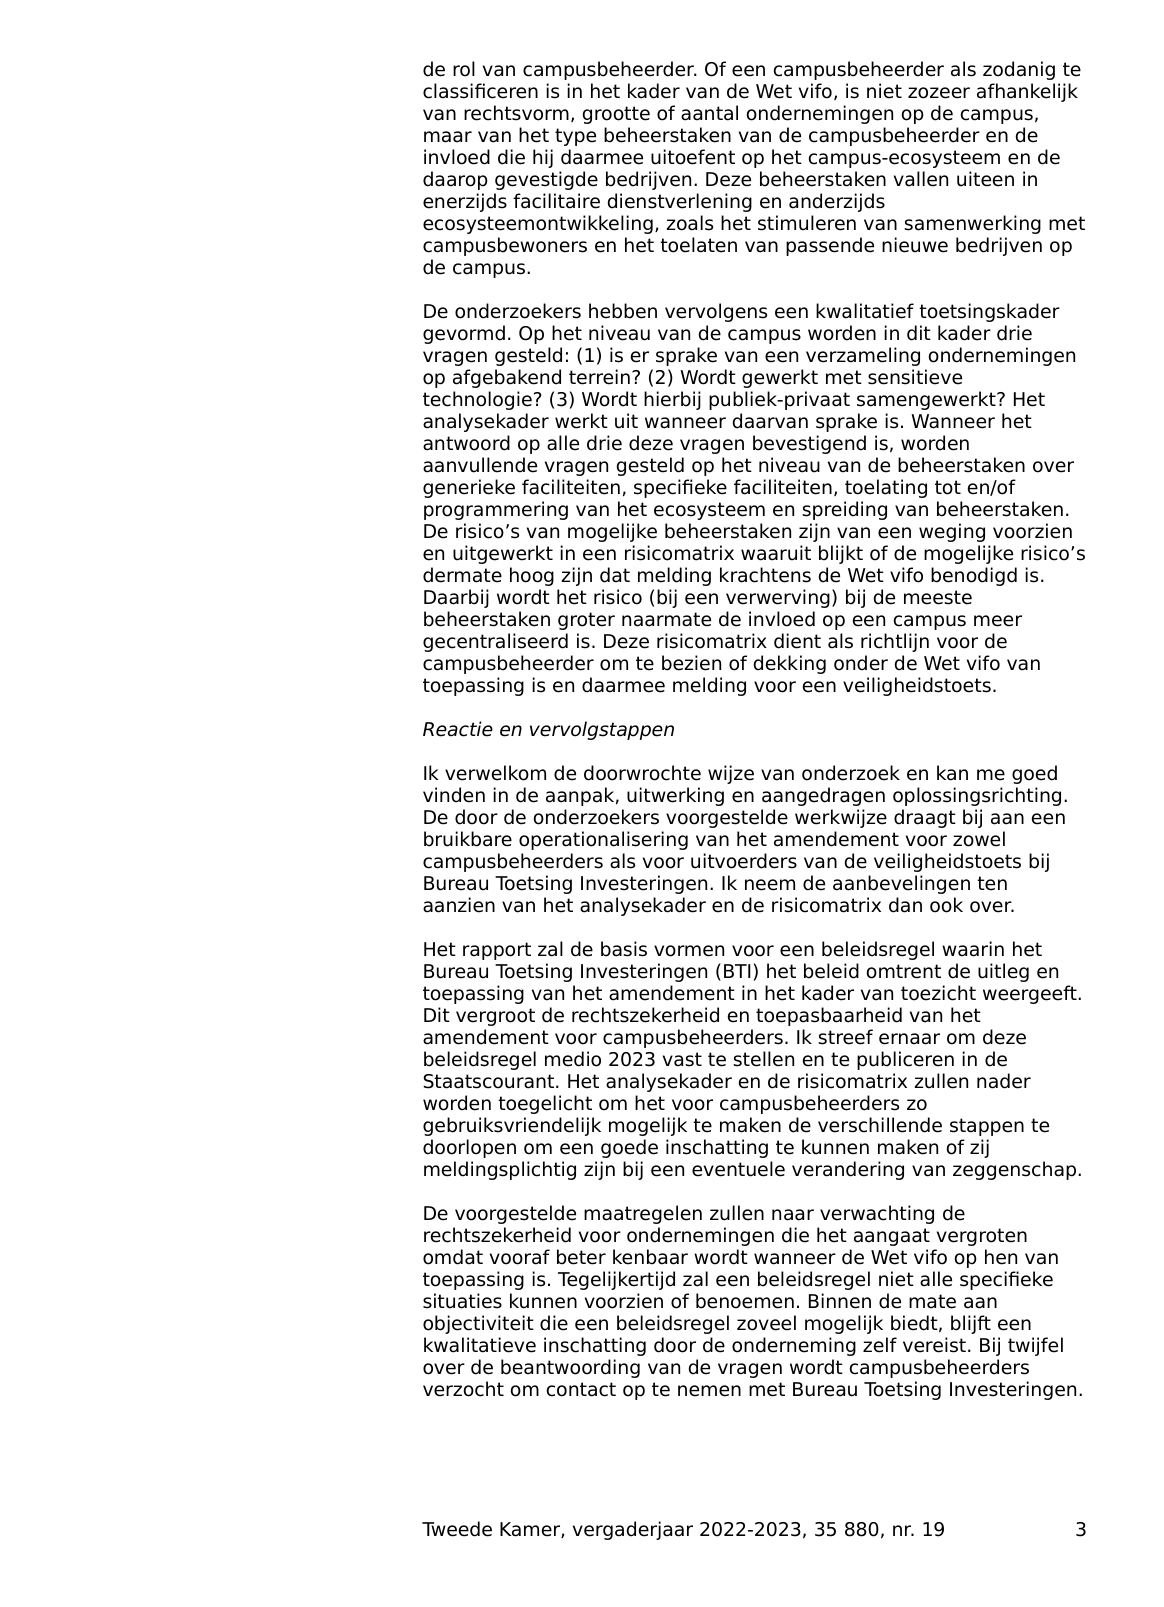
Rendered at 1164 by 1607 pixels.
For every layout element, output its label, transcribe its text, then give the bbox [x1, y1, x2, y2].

text De voorgestelde maatregelen zullen naar verwachting de rechtszekerheid voor ondernemingen die het aangaat vergroten omdat vooraf beter kenbaar wordt wanneer de Wet vifo op hen van toepassing is. Tegelijkertijd zal een beleidsregel niet alle specifieke situaties kunnen voorzien of benoemen. Binnen de mate aan objectiviteit die een beleidsregel zoveel mogelijk biedt, blijft een kwalitatieve inschatting door de onderneming zelf vereist. Bij twijfel over de beantwoording van de vragen wordt campusbeheerders verzocht om contact op te nemen met Bureau Toetsing Investeringen. [422, 1203, 1087, 1401]
text De onderzoekers hebben vervolgens een kwalitatief toetsingskader gevormd. Op het niveau van de campus worden in dit kader drie vragen gesteld: (1) is er sprake van een verzameling ondernemingen op afgebakend terrein? (2) Wordt gewerkt met sensitieve technologie? (3) Wordt hierbij publiek-privaat samengewerkt? Het analysekader werkt uit wanneer daarvan sprake is. Wanneer het antwoord op alle drie deze vragen bevestigend is, worden aanvullende vragen gesteld op het niveau van de beheerstaken over generieke faciliteiten, specifieke faciliteiten, toelating tot en/of programmering van het ecosysteem en spreiding van beheerstaken. De risico’s van mogelijke beheerstaken zijn van een weging voorzien en uitgewerkt in een risicomatrix waaruit blijkt of de mogelijke risico’s dermate hoog zijn dat melding krachtens de Wet vifo benodigd is. Daarbij wordt het risico (bij een verwerving) bij de meeste beheerstaken groter naarmate de invloed op een campus meer gecentraliseerd is. Deze risicomatrix dient als richtlijn voor de campusbeheerder om te bezien of dekking onder de Wet vifo van toepassing is en daarmee melding voor een veiligheidstoets. [422, 301, 1087, 697]
text de rol van campusbeheerder. Of een campusbeheerder als zodanig te classificeren is in het kader van de Wet vifo, is niet zozeer afhankelijk van rechtsvorm, grootte of aantal ondernemingen op de campus, maar van het type beheerstaken van de campusbeheerder en de invloed die hij daarmee uitoefent op het campus-ecosysteem en de daarop gevestigde bedrijven. Deze beheerstaken vallen uiteen in enerzijds facilitaire dienstverlening en anderzijds ecosysteemontwikkeling, zoals het stimuleren van samenwerking met campusbewoners en het toelaten van passende nieuwe bedrijven op de campus. [422, 59, 1087, 279]
text Ik verwelkom de doorwrochte wijze van onderzoek en kan me goed vinden in de aanpak, uitwerking en aangedragen oplossingsrichting. De door de onderzoekers voorgestelde werkwijze draagt bij aan een bruikbare operationalisering van het amendement voor zowel campusbeheerders als voor uitvoerders van de veiligheidstoets bij Bureau Toetsing Investeringen. Ik neem de aanbevelingen ten aanzien van het analysekader en de risicomatrix dan ook over. [422, 763, 1087, 917]
text Het rapport zal de basis vormen voor een beleidsregel waarin het Bureau Toetsing Investeringen (BTI) het beleid omtrent de uitleg en toepassing van het amendement in het kader van toezicht weergeeft. Dit vergroot de rechtszekerheid en toepasbaarheid van het amendement voor campusbeheerders. Ik streef ernaar om deze beleidsregel medio 2023 vast te stellen en te publiceren in de Staatscourant. Het analysekader en de risicomatrix zullen nader worden toegelicht om het voor campusbeheerders zo gebruiksvriendelijk mogelijk te maken de verschillende stappen te doorlopen om een goede inschatting te kunnen maken of zij meldingsplichtig zijn bij een eventuele verandering van zeggenschap. [422, 939, 1087, 1181]
subtitle Reactie en vervolgstappen [422, 719, 1087, 741]
